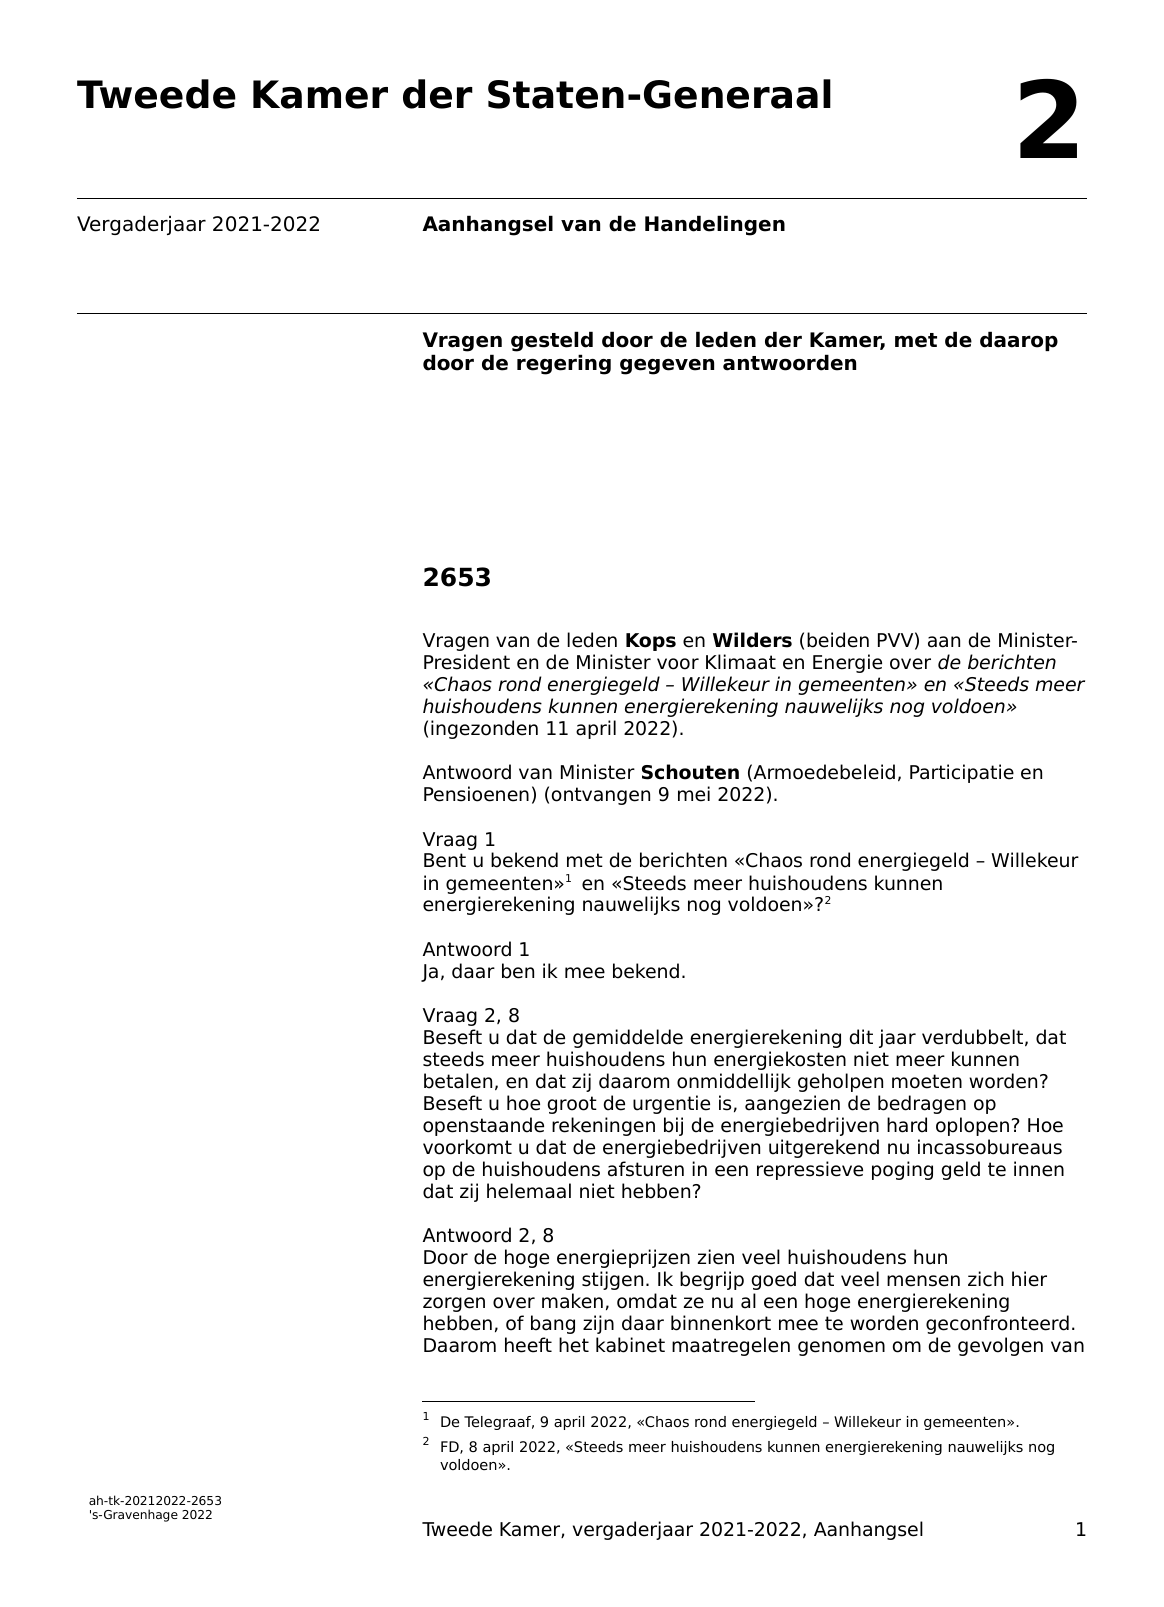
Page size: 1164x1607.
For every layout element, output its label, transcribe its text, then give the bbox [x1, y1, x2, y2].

text Ja, daar ben ik mee bekend. [422, 961, 1087, 982]
table_cell Aanhangsel van de Handelingen [422, 199, 1087, 313]
text Vraag 1 [422, 828, 1087, 850]
text Antwoord 1 [422, 938, 1087, 961]
table_cell Vergaderjaar 2021-2022 [77, 199, 422, 313]
text Beseft u dat de gemiddelde energierekening dit jaar verdubbelt, dat steeds meer huishoudens hun energiekosten niet meer kunnen betalen, en dat zij daarom onmiddellijk geholpen moeten worden? [422, 1027, 1087, 1093]
text FD, 8 april 2022, «Steeds meer huishoudens kunnen energierekening nauwelijks nog voldoen». [422, 1435, 1087, 1474]
text ah-tk-20212022-2653 [88, 1494, 323, 1508]
text Antwoord 2, 8 [422, 1225, 1087, 1247]
text Antwoord van Minister Schouten (Armoedebeleid, Participatie en Pensioenen) (ontvangen 9 mei 2022). [422, 762, 1087, 806]
table_cell [77, 314, 422, 375]
text De Telegraaf, 9 april 2022, «Chaos rond energiegeld – Willekeur in gemeenten». [422, 1410, 1087, 1432]
text Beseft u hoe groot de urgentie is, aangezien de bedragen op openstaande rekeningen bij de energiebedrijven hard oplopen? Hoe voorkomt u dat de energiebedrijven uitgerekend nu incassobureaus op de huishoudens afsturen in een repressieve poging geld te innen dat zij helemaal niet hebben? [422, 1093, 1087, 1202]
table_cell Vragen gesteld door de leden der Kamer, met de daarop door de regering gegeven antwoorden [422, 314, 1087, 375]
text 2653 [422, 563, 1087, 592]
text Vraag 2, 8 [422, 1005, 1087, 1027]
text Bent u bekend met de berichten «Chaos rond energiegeld – Willekeur in gemeenten» en «Steeds meer huishoudens kunnen energierekening nauwelijks nog voldoen»? [422, 850, 1087, 916]
table_header Tweede Kamer der Staten-Generaal [77, 59, 886, 198]
text 's-Gravenhage 2022 [88, 1508, 323, 1522]
table_header 2 [886, 59, 1087, 198]
text Vragen van de leden Kops en Wilders (beiden PVV) aan de Minister-President en de Minister voor Klimaat en Energie over de berichten «Chaos rond energiegeld – Willekeur in gemeenten» en «Steeds meer huishoudens kunnen energierekening nauwelijks nog voldoen» (ingezonden 11 april 2022). [422, 630, 1087, 740]
text Door de hoge energieprijzen zien veel huishoudens hun energierekening stijgen. Ik begrijp goed dat veel mensen zich hier zorgen over maken, omdat ze nu al een hoge energierekening hebben, of bang zijn daar binnenkort mee te worden geconfronteerd. Daarom heeft het kabinet maatregelen genomen om de gevolgen van [422, 1247, 1087, 1357]
